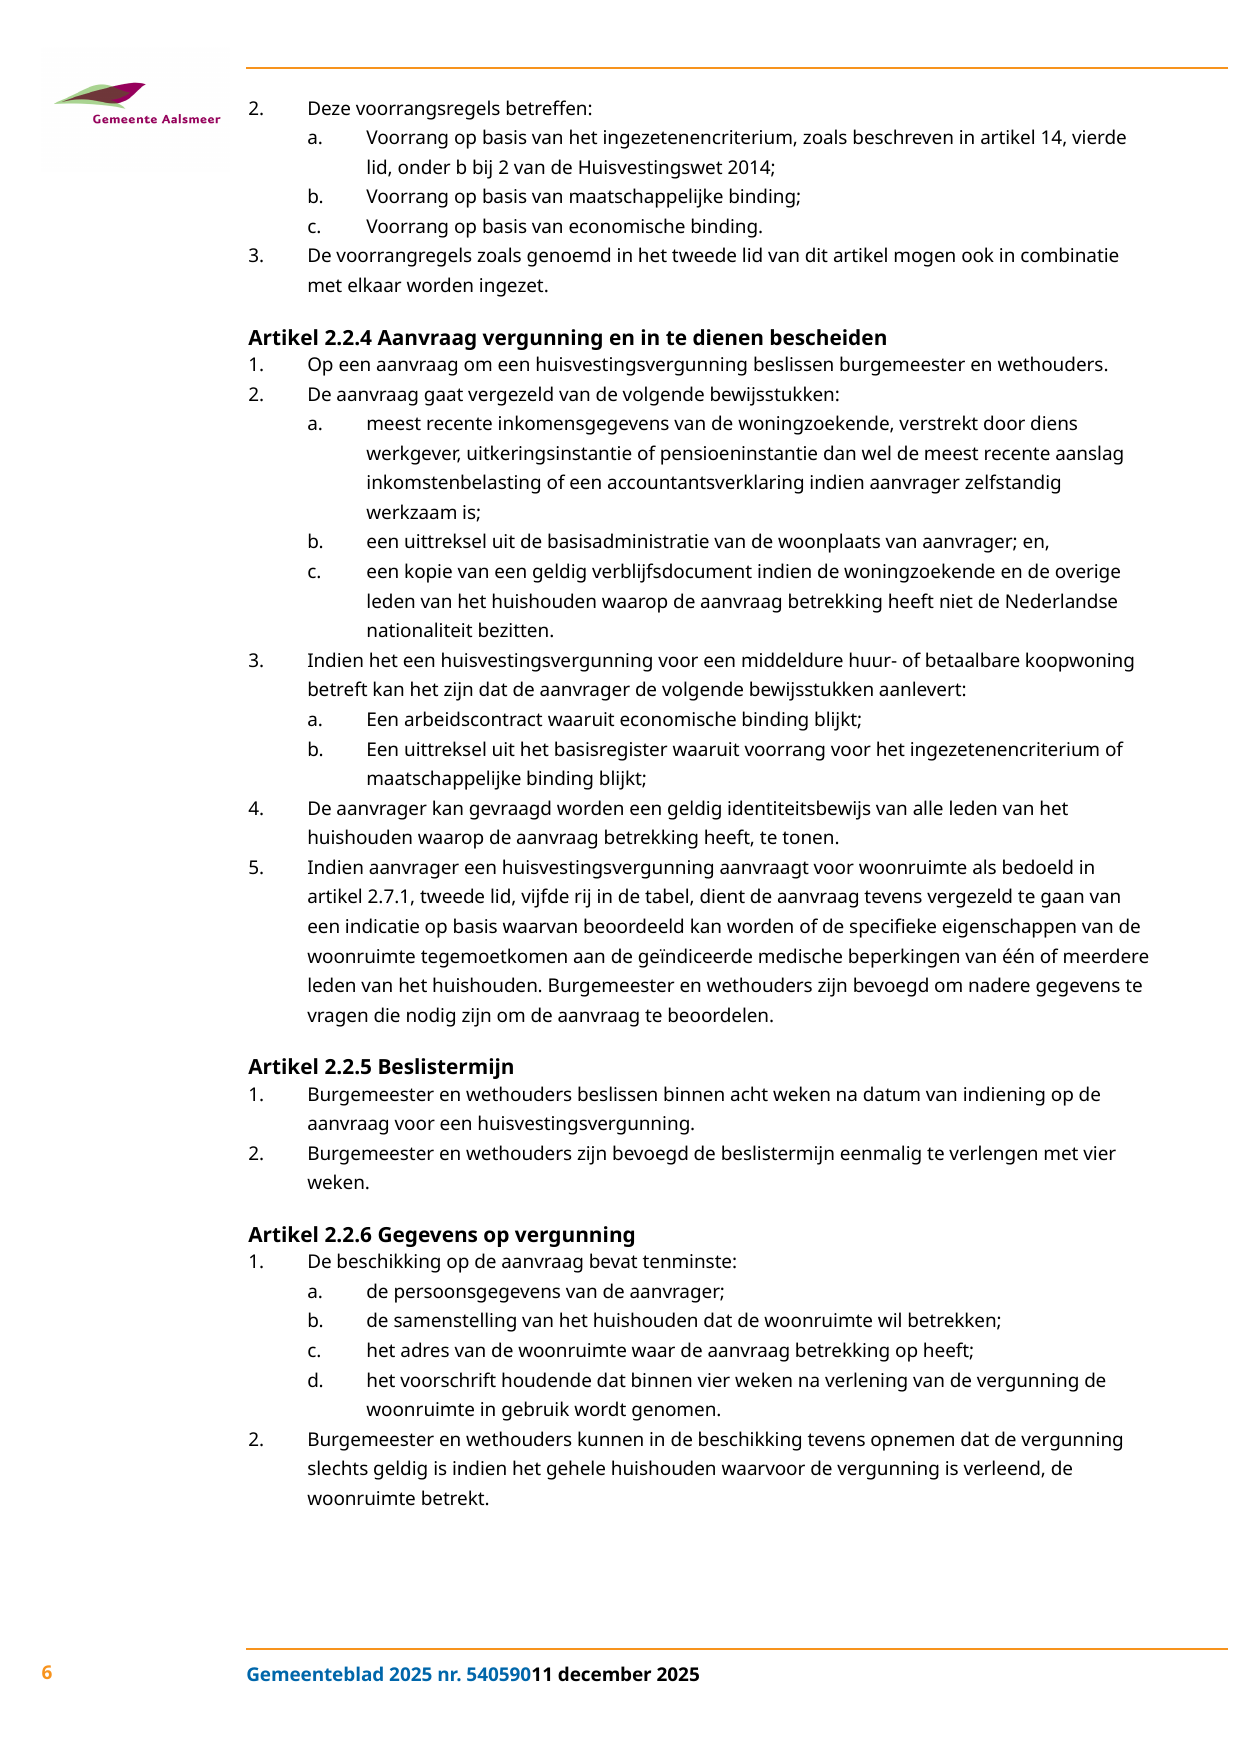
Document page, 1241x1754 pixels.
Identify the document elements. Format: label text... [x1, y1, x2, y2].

list Burgemeester en wethouders kunnen in de beschikking tevens opnemen dat de vergunning slechts geldig is indien het gehele huishouden waarvoor de vergunning is verleend, de woonruimte betrekt. [248, 1426, 1152, 1511]
text Artikel 2.2.4 Aanvraag vergunning en in te dienen bescheiden [248, 323, 1152, 351]
list Indien het een huisvestingsvergunning voor een middeldure huur- of betaalbare koopwoning betreft kan het zijn dat de aanvrager de volgende bewijsstukken aanlevert: [248, 647, 1152, 702]
list het adres van de woonruimte waar de aanvraag betrekking op heeft; [307, 1337, 1152, 1363]
list De aanvraag gaat vergezeld van de volgende bewijsstukken: [248, 381, 1152, 406]
list de samenstelling van het huishouden dat de woonruimte wil betrekken; [307, 1308, 1152, 1333]
list Indien aanvrager een huisvestingsvergunning aanvraagt voor woonruimte als bedoeld in artikel 2.7.1, tweede lid, vijfde rij in de tabel, dient de aanvraag tevens vergezeld te gaan van een indicatie op basis waarvan beoordeeld kan worden of de specifieke eigenschappen van de woonruimte tegemoetkomen aan de geïndiceerde medische beperkingen van één of meerdere leden van het huishouden. Burgemeester en wethouders zijn bevoegd om nadere gegevens te vragen die nodig zijn om de aanvraag te beoordelen. [248, 854, 1152, 1028]
text Artikel 2.2.5 Beslistermijn [248, 1052, 1152, 1081]
list Op een aanvraag om een huisvestingsvergunning beslissen burgemeester en wethouders. [248, 351, 1152, 377]
list Deze voorrangsregels betreffen: [248, 95, 1152, 121]
list Voorrang op basis van economische binding. [307, 213, 1152, 239]
list Burgemeester en wethouders beslissen binnen acht weken na datum van indiening op de aanvraag voor een huisvestingsvergunning. [248, 1081, 1152, 1136]
list een uittreksel uit de basisadministratie van de woonplaats van aanvrager; en, [307, 529, 1152, 554]
list Een uittreksel uit het basisregister waaruit voorrang voor het ingezetenencriterium of maatschappelijke binding blijkt; [307, 736, 1152, 791]
list Voorrang op basis van maatschappelijke binding; [307, 183, 1152, 209]
list meest recente inkomensgegevens van de woningzoekende, verstrekt door diens werkgever, uitkeringsinstantie of pensioeninstantie dan wel de meest recente aanslag inkomstenbelasting of een accountantsverklaring indien aanvrager zelfstandig werkzaam is; [307, 410, 1152, 525]
list De beschikking op de aanvraag bevat tenminste: [248, 1248, 1152, 1274]
list Een arbeidscontract waaruit economische binding blijkt; [307, 706, 1152, 732]
list een kopie van een geldig verblijfsdocument indien de woningzoekende en de overige leden van het huishouden waarop de aanvraag betrekking heeft niet de Nederlandse nationaliteit bezitten. [307, 558, 1152, 643]
text Artikel 2.2.6 Gegevens op vergunning [248, 1220, 1152, 1248]
list de persoonsgegevens van de aanvrager; [307, 1278, 1152, 1304]
list Burgemeester en wethouders zijn bevoegd de beslistermijn eenmalig te verlengen met vier weken. [248, 1140, 1152, 1195]
list De aanvrager kan gevraagd worden een geldig identiteitsbewijs van alle leden van het huishouden waarop de aanvraag betrekking heeft, te tonen. [248, 795, 1152, 850]
list het voorschrift houdende dat binnen vier weken na verlening van de vergunning de woonruimte in gebruik wordt genomen. [307, 1367, 1152, 1422]
picture [41, 47, 231, 172]
list De voorrangregels zoals genoemd in het tweede lid van dit artikel mogen ook in combinatie met elkaar worden ingezet. [248, 243, 1152, 298]
list Voorrang op basis van het ingezetenencriterium, zoals beschreven in artikel 14, vierde lid, onder b bij 2 van de Huisvestingswet 2014; [307, 124, 1152, 180]
